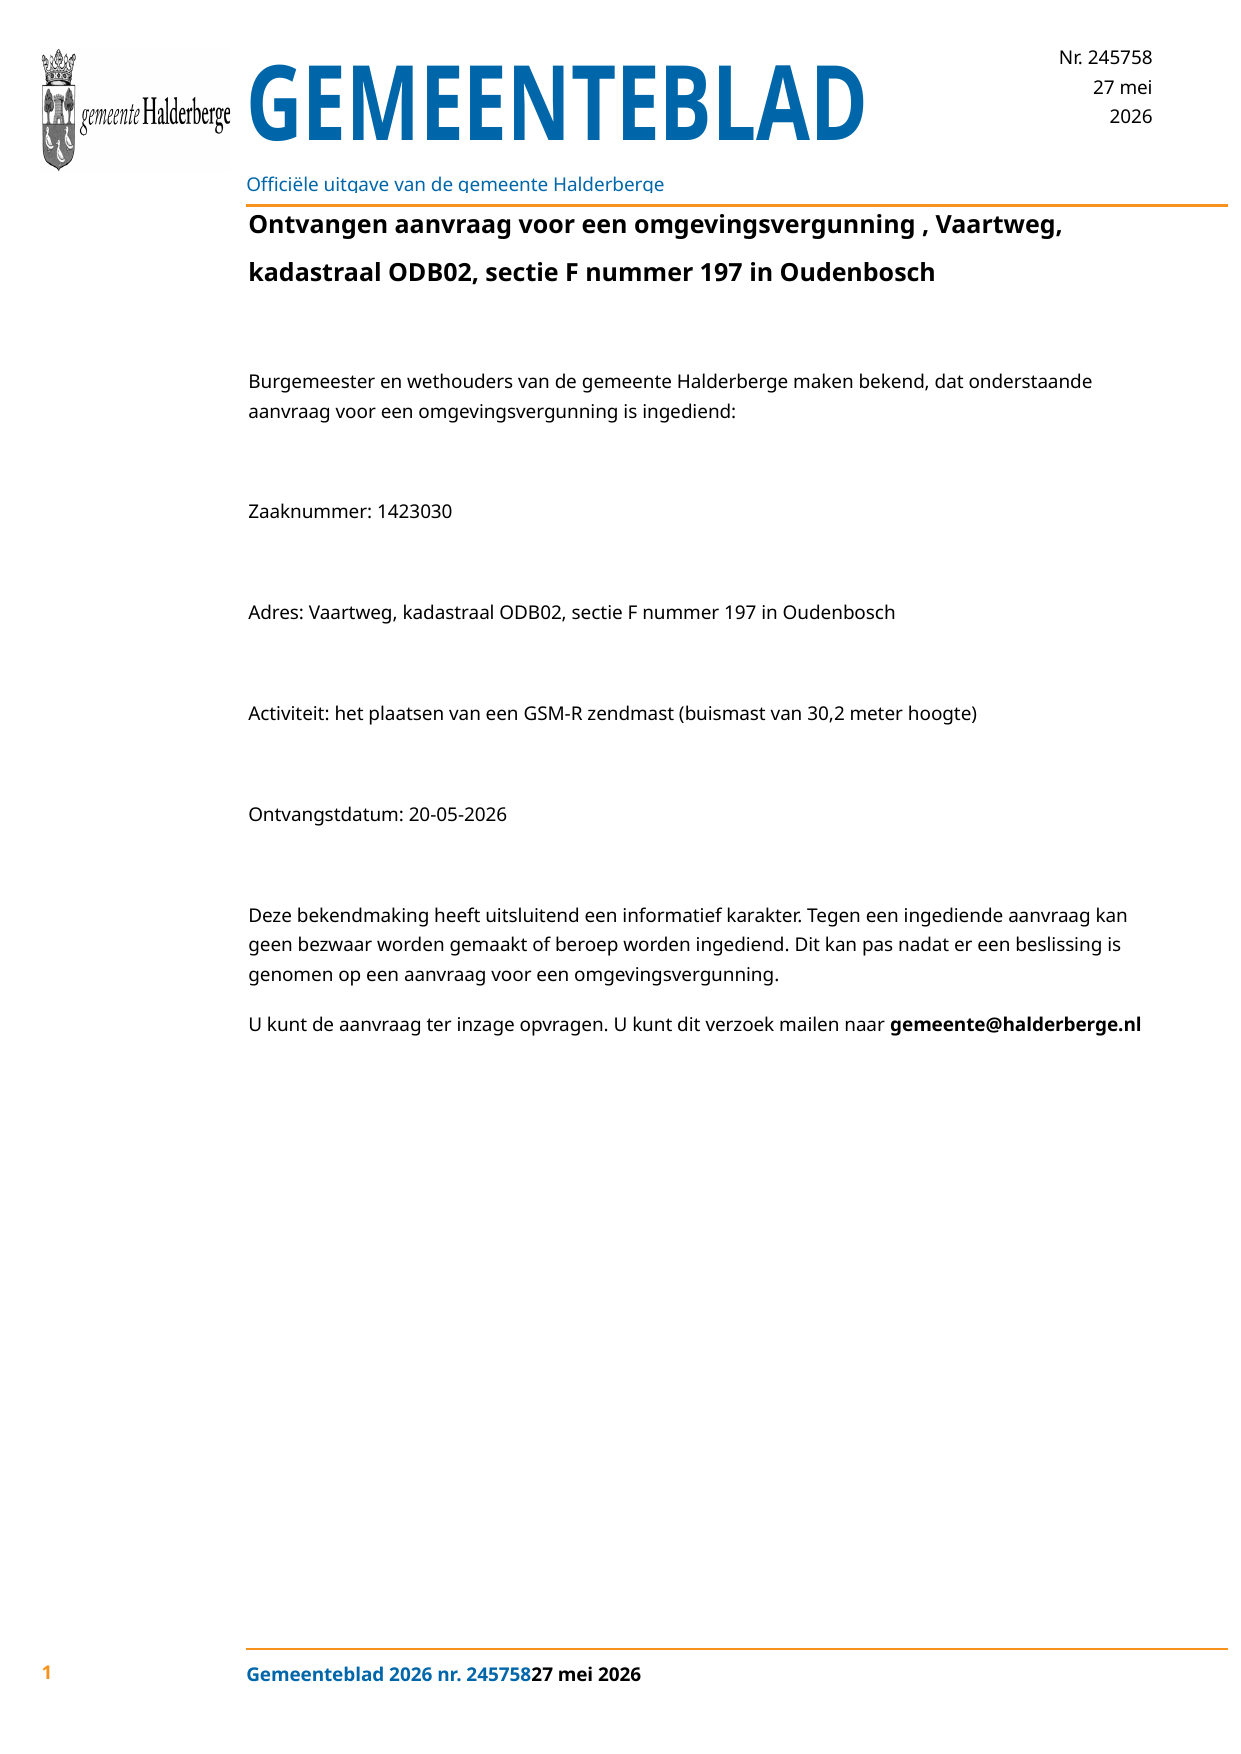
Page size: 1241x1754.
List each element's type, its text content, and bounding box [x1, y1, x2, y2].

text Ontvangen aanvraag voor een omgevingsvergunning , Vaartweg, kadastraal ODB02, sectie F nummer 197 in Oudenbosch [248, 207, 1152, 288]
text Ontvangstdatum: 20-05-2026 [248, 801, 1152, 827]
text Zaaknummer: 1423030 [248, 499, 1152, 524]
text Activiteit: het plaatsen van een GSM-R zendmast (buismast van 30,2 meter hoogte) [248, 700, 1152, 726]
text Adres: Vaartweg, kadastraal ODB02, sectie F nummer 197 in Oudenbosch [248, 599, 1152, 625]
text Deze bekendmaking heeft uitsluitend een informatief karakter. Tegen een ingediende aanvraag kan geen bezwaar worden gemaakt of beroep worden ingediend. Dit kan pas nadat er een beslissing is genomen op een aanvraag voor een omgevingsvergunning. [248, 902, 1152, 987]
text Burgemeester en wethouders van de gemeente Halderberge maken bekend, dat onderstaande aanvraag voor een omgevingsvergunning is ingediend: [248, 368, 1152, 424]
text U kunt de aanvraag ter inzage opvragen. U kunt dit verzoek mailen naar gemeente@halderberge.nl [248, 1012, 1152, 1037]
picture [41, 47, 231, 172]
